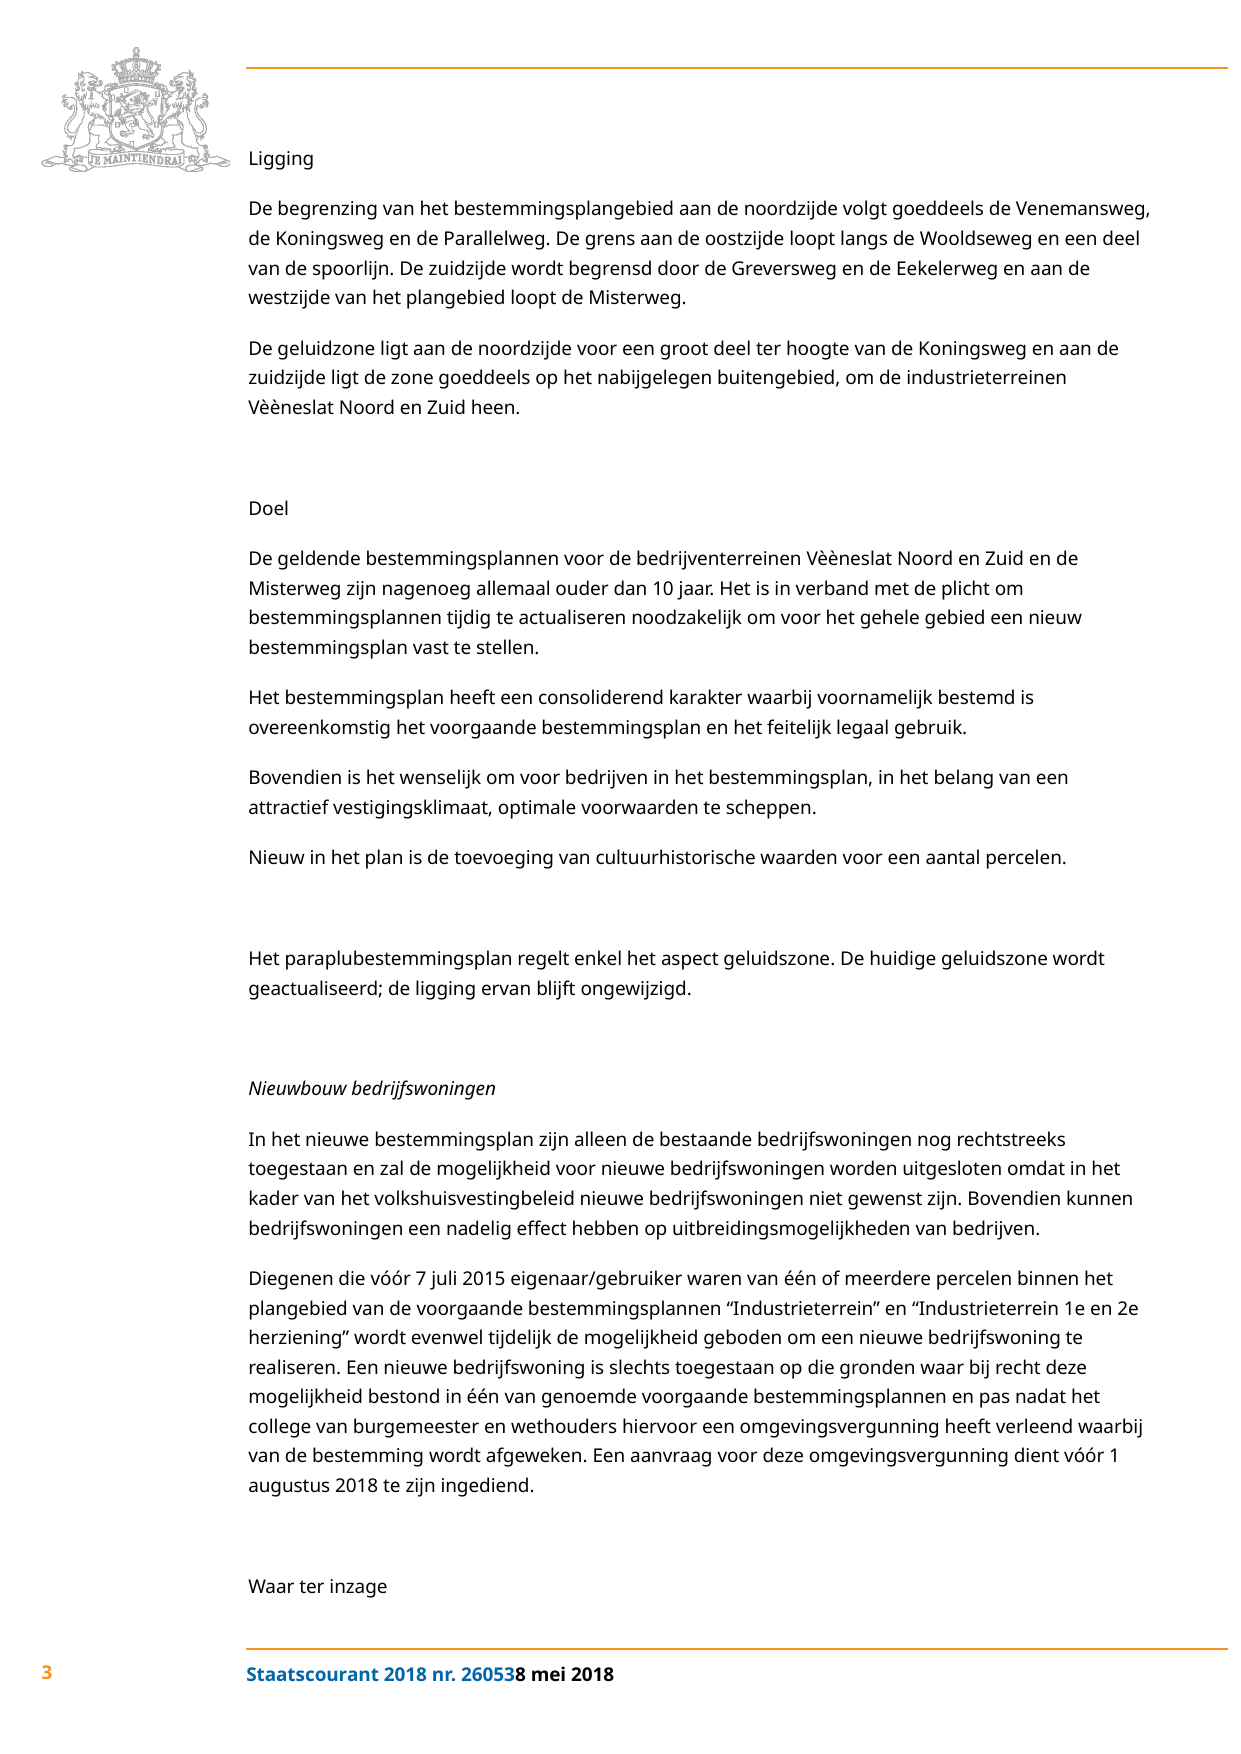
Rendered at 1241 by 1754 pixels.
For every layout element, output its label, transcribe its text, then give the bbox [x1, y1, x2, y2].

text In het nieuwe bestemmingsplan zijn alleen de bestaande bedrijfswoningen nog rechtstreeks toegestaan en zal de mogelijkheid voor nieuwe bedrijfswoningen worden uitgesloten omdat in het kader van het volkshuisvestingbeleid nieuwe bedrijfswoningen niet gewenst zijn. Bovendien kunnen bedrijfswoningen een nadelig effect hebben op uitbreidingsmogelijkheden van bedrijven. [248, 1126, 1152, 1241]
text De geluidzone ligt aan de noordzijde voor een groot deel ter hoogte van de Koningsweg en aan de zuidzijde ligt de zone goeddeels op het nabijgelegen buitengebied, om de industrieterreinen Vèèneslat Noord en Zuid heen. [248, 335, 1152, 420]
text Bovendien is het wenselijk om voor bedrijven in het bestemmingsplan, in het belang van een attractief vestigingsklimaat, optimale voorwaarden te scheppen. [248, 764, 1152, 820]
text Nieuwbouw bedrijfswoningen [248, 1076, 1152, 1101]
text Doel [248, 495, 1152, 521]
text Het bestemmingsplan heeft een consoliderend karakter waarbij voornamelijk bestemd is overeenkomstig het voorgaande bestemmingsplan en het feitelijk legaal gebruik. [248, 684, 1152, 740]
text De begrenzing van het bestemmingsplangebied aan de noordzijde volgt goeddeels de Venemansweg, de Koningsweg en de Parallelweg. De grens aan de oostzijde loopt langs de Wooldseweg en een deel van de spoorlijn. De zuidzijde wordt begrensd door de Greversweg en de Eekelerweg en aan de westzijde van het plangebied loopt de Misterweg. [248, 196, 1152, 310]
text Diegenen die vóór 7 juli 2015 eigenaar/gebruiker waren van één of meerdere percelen binnen het plangebied van de voorgaande bestemmingsplannen “Industrieterrein” en “Industrieterrein 1e en 2e herziening” wordt evenwel tijdelijk de mogelijkheid geboden om een nieuwe bedrijfswoning te realiseren. Een nieuwe bedrijfswoning is slechts toegestaan op die gronden waar bij recht deze mogelijkheid bestond in één van genoemde voorgaande bestemmingsplannen en pas nadat het college van burgemeester en wethouders hiervoor een omgevingsvergunning heeft verleend waarbij van de bestemming wordt afgeweken. Een aanvraag voor deze omgevingsvergunning dient vóór 1 augustus 2018 te zijn ingediend. [248, 1265, 1152, 1498]
text Het paraplubestemmingsplan regelt enkel het aspect geluidszone. De huidige geluidszone wordt geactualiseerd; de ligging ervan blijft ongewijzigd. [248, 945, 1152, 1001]
text Nieuw in het plan is de toevoeging van cultuurhistorische waarden voor een aantal percelen. [248, 844, 1152, 870]
text Ligging [248, 145, 1152, 171]
text De geldende bestemmingsplannen voor de bedrijventerreinen Vèèneslat Noord en Zuid en de Misterweg zijn nagenoeg allemaal ouder dan 10 jaar. Het is in verband met de plicht om bestemmingsplannen tijdig te actualiseren noodzakelijk om voor het gehele gebied een nieuw bestemmingsplan vast te stellen. [248, 545, 1152, 660]
text Waar ter inzage [248, 1573, 1152, 1599]
picture [41, 47, 231, 172]
